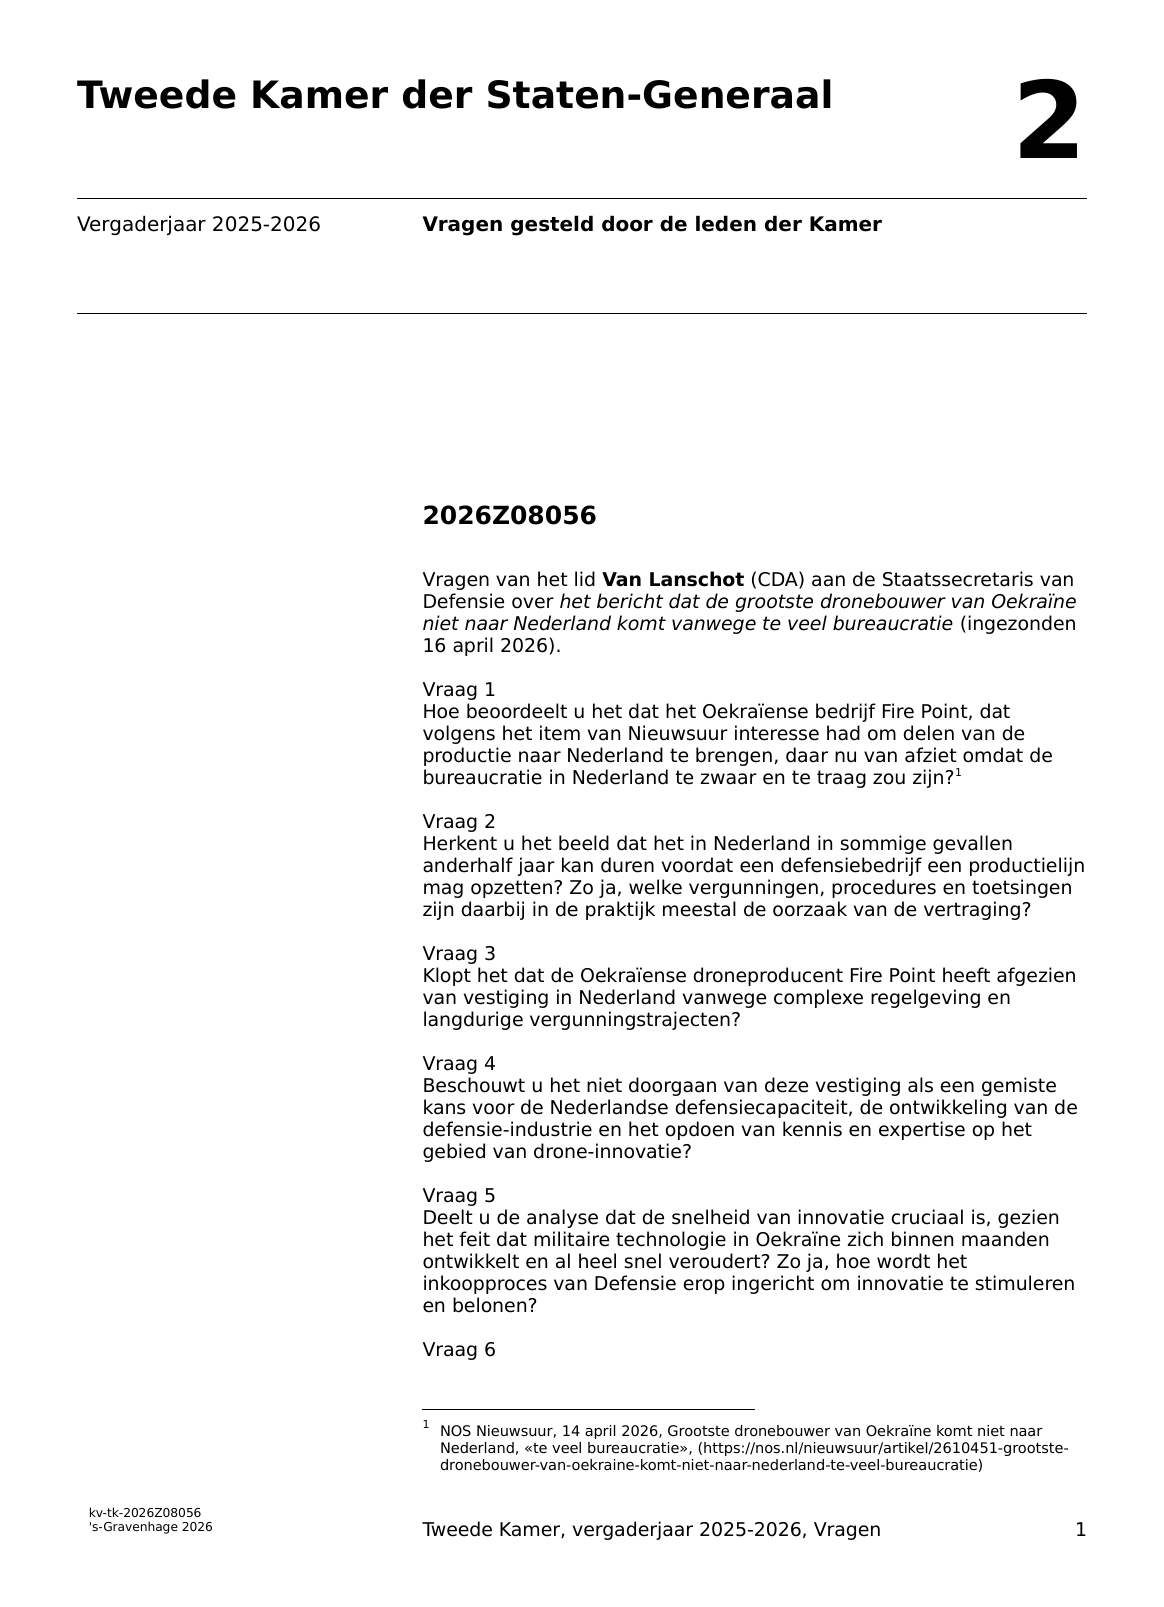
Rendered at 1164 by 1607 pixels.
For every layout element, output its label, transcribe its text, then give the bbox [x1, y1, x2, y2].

text Hoe beoordeelt u het dat het Oekraïense bedrijf Fire Point, dat volgens het item van Nieuwsuur interesse had om delen van de productie naar Nederland te brengen, daar nu van afziet omdat de bureaucratie in Nederland te zwaar en te traag zou zijn? [422, 701, 1087, 789]
text Vraag 3 [422, 943, 1087, 965]
text Herkent u het beeld dat het in Nederland in sommige gevallen anderhalf jaar kan duren voordat een defensiebedrijf een productielijn mag opzetten? Zo ja, welke vergunningen, procedures en toetsingen zijn daarbij in de praktijk meestal de oorzaak van de vertraging? [422, 833, 1087, 921]
text Vraag 6 [422, 1339, 1087, 1361]
text Deelt u de analyse dat de snelheid van innovatie cruciaal is, gezien het feit dat militaire technologie in Oekraïne zich binnen maanden ontwikkelt en al heel snel veroudert? Zo ja, hoe wordt het inkoopproces van Defensie erop ingericht om innovatie te stimuleren en belonen? [422, 1207, 1087, 1317]
text 's-Gravenhage 2026 [88, 1520, 323, 1534]
text Vraag 1 [422, 679, 1087, 701]
text Klopt het dat de Oekraïense droneproducent Fire Point heeft afgezien van vestiging in Nederland vanwege complexe regelgeving en langdurige vergunningstrajecten? [422, 965, 1087, 1031]
table_cell Vergaderjaar 2025-2026 [77, 199, 422, 313]
text Beschouwt u het niet doorgaan van deze vestiging als een gemiste kans voor de Nederlandse defensiecapaciteit, de ontwikkeling van de defensie-industrie en het opdoen van kennis en expertise op het gebied van drone-innovatie? [422, 1075, 1087, 1163]
table_header 2 [886, 59, 1087, 198]
table_header Tweede Kamer der Staten-Generaal [77, 59, 886, 198]
text Vraag 4 [422, 1053, 1087, 1075]
text Vragen van het lid Van Lanschot (CDA) aan de Staatssecretaris van Defensie over het bericht dat de grootste dronebouwer van Oekraïne niet naar Nederland komt vanwege te veel bureaucratie (ingezonden 16 april 2026). [422, 569, 1087, 657]
text Vraag 2 [422, 811, 1087, 833]
table_cell Vragen gesteld door de leden der Kamer [422, 199, 1087, 313]
text Vraag 5 [422, 1185, 1087, 1207]
text 2026Z08056 [422, 501, 1087, 531]
text kv-tk-2026Z08056 [88, 1506, 323, 1520]
text NOS Nieuwsuur, 14 april 2026, Grootste dronebouwer van Oekraïne komt niet naar Nederland, «te veel bureaucratie», (https://nos.nl/nieuwsuur/artikel/2610451-grootste-dronebouwer-van-oekraine-komt-niet-naar-nederland-te-veel-bureaucratie) [422, 1418, 1087, 1474]
